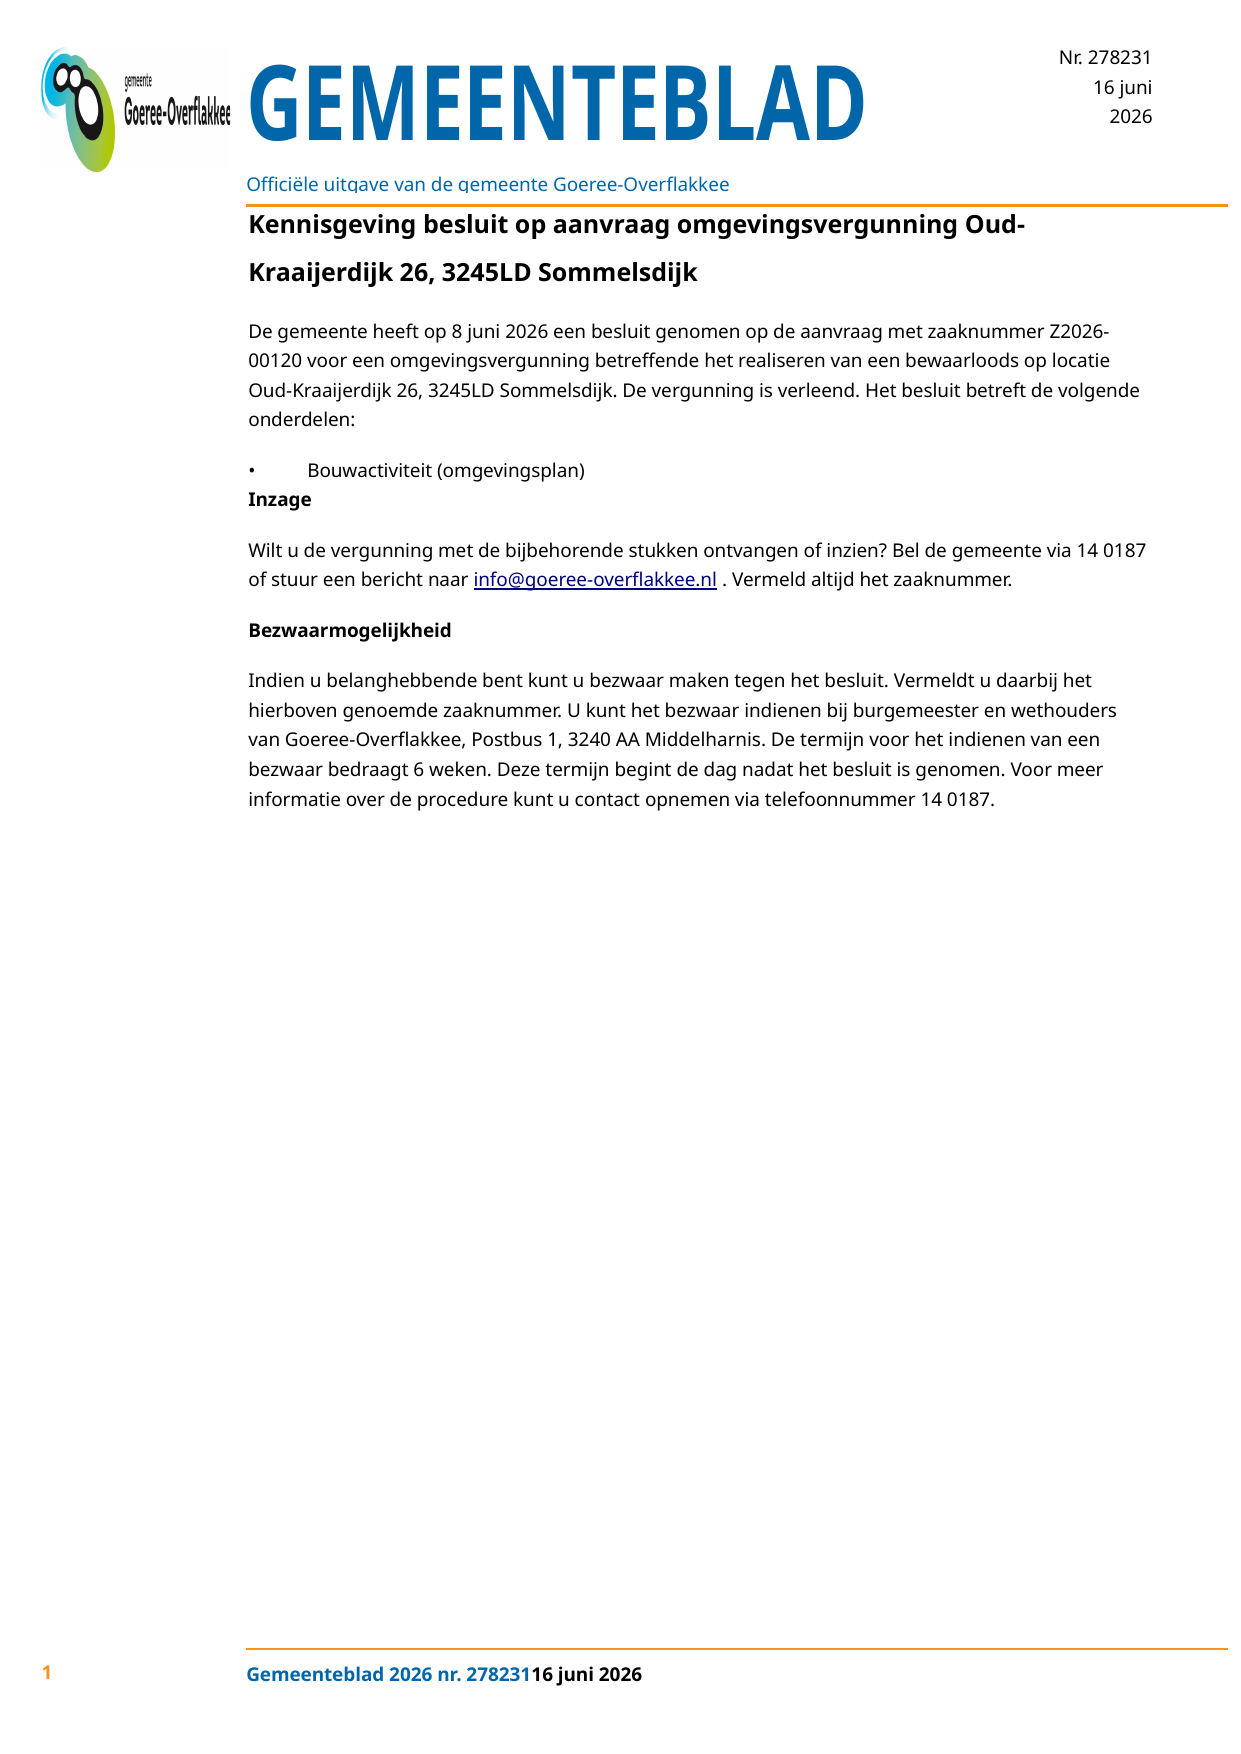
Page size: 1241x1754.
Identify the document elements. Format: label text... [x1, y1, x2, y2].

list Bouwactiviteit (omgevingsplan) [248, 457, 1152, 483]
picture [41, 47, 231, 172]
text Inzage [248, 487, 1152, 512]
text Bezwaarmogelijkheid [248, 617, 1152, 643]
text Indien u belanghebbende bent kunt u bezwaar maken tegen het besluit. Vermeldt u daarbij het hierboven genoemde zaaknummer. U kunt het bezwaar indienen bij burgemeester en wethouders van Goeree-Overflakkee, Postbus 1, 3240 AA Middelharnis. De termijn voor het indienen van een bezwaar bedraagt 6 weken. Deze termijn begint de dag nadat het besluit is genomen. Voor meer informatie over de procedure kunt u contact opnemen via telefoonnummer 14 0187. [248, 667, 1152, 812]
text Kennisgeving besluit op aanvraag omgevingsvergunning Oud-Kraaijerdijk 26, 3245LD Sommelsdijk [248, 207, 1152, 288]
text Wilt u de vergunning met de bijbehorende stukken ontvangen of inzien? Bel de gemeente via 14 0187 of stuur een bericht naar info@goeree-overflakkee.nl . Vermeld altijd het zaaknummer. [248, 537, 1152, 592]
text De gemeente heeft op 8 juni 2026 een besluit genomen op de aanvraag met zaaknummer Z2026-00120 voor een omgevingsvergunning betreffende het realiseren van een bewaarloods op locatie Oud-Kraaijerdijk 26, 3245LD Sommelsdijk. De vergunning is verleend. Het besluit betreft de volgende onderdelen: [248, 318, 1152, 432]
